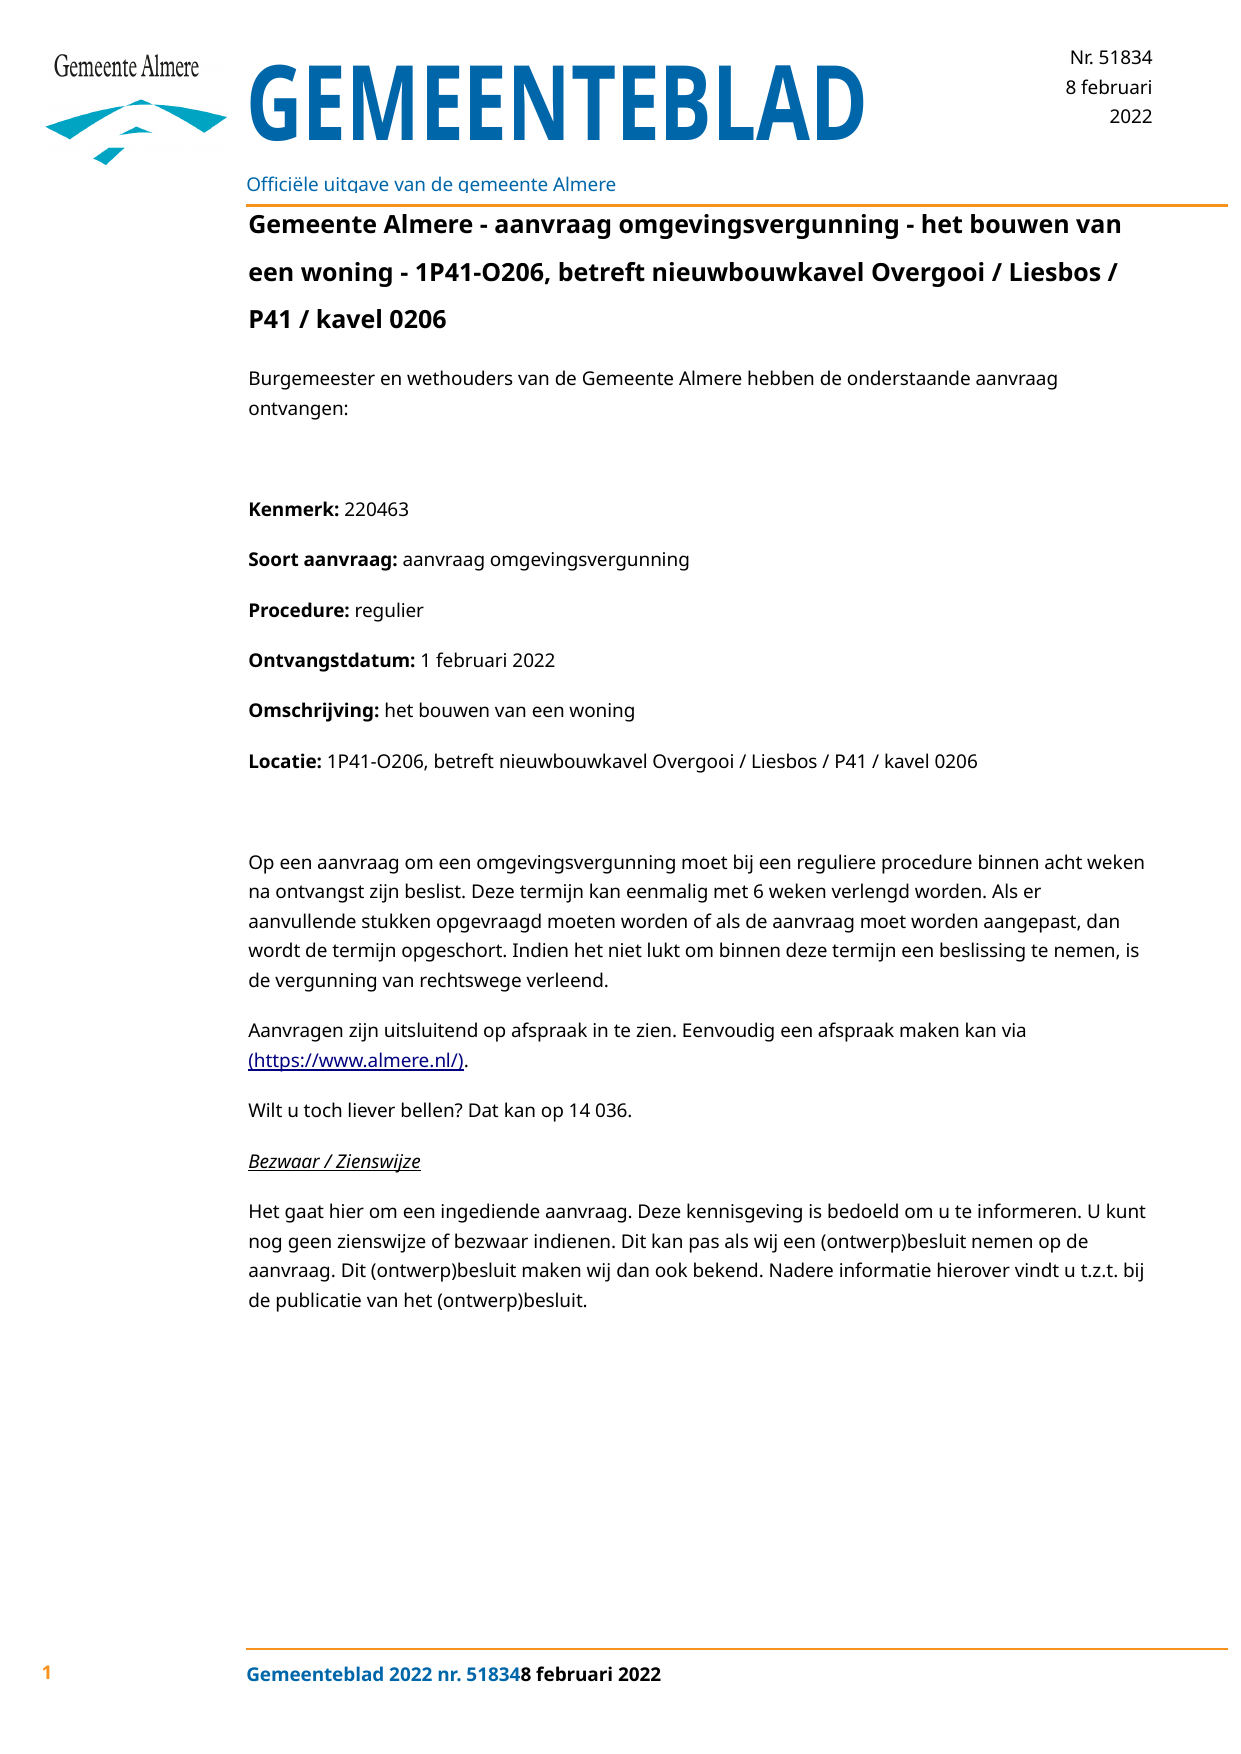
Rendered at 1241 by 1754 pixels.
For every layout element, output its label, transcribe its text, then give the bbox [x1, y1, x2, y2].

text Ontvangstdatum: 1 februari 2022 [248, 647, 1152, 673]
text Kenmerk: 220463 [248, 496, 1152, 522]
text Procedure: regulier [248, 597, 1152, 622]
text Soort aanvraag: aanvraag omgevingsvergunning [248, 546, 1152, 572]
text Op een aanvraag om een omgevingsvergunning moet bij een reguliere procedure binnen acht weken na ontvangst zijn beslist. Deze termijn kan eenmalig met 6 weken verlengd worden. Als er aanvullende stukken opgevraagd moeten worden of als de aanvraag moet worden aangepast, dan wordt de termijn opgeschort. Indien het niet lukt om binnen deze termijn een beslissing te nemen, is de vergunning van rechtswege verleend. [248, 849, 1152, 993]
text Burgemeester en wethouders van de Gemeente Almere hebben de onderstaande aanvraag ontvangen: [248, 366, 1152, 421]
text Bezwaar / Zienswijze [248, 1148, 1152, 1174]
text Wilt u toch liever bellen? Dat kan op 14 036. [248, 1098, 1152, 1123]
text Het gaat hier om een ingediende aanvraag. Deze kennisgeving is bedoeld om u te informeren. U kunt nog geen zienswijze of bezwaar indienen. Dit kan pas als wij een (ontwerp)besluit nemen op de aanvraag. Dit (ontwerp)besluit maken wij dan ook bekend. Nadere informatie hierover vindt u t.z.t. bij de publicatie van het (ontwerp)besluit. [248, 1198, 1152, 1313]
text Gemeente Almere - aanvraag omgevingsvergunning - het bouwen van een woning - 1P41-O206, betreft nieuwbouwkavel Overgooi / Liesbos / P41 / kavel 0206 [248, 207, 1152, 336]
text Locatie: 1P41-O206, betreft nieuwbouwkavel Overgooi / Liesbos / P41 / kavel 0206 [248, 748, 1152, 774]
text Omschrijving: het bouwen van een woning [248, 698, 1152, 723]
text Aanvragen zijn uitsluitend op afspraak in te zien. Eenvoudig een afspraak maken kan via (https://www.almere.nl/). [248, 1018, 1152, 1073]
picture [41, 47, 231, 172]
